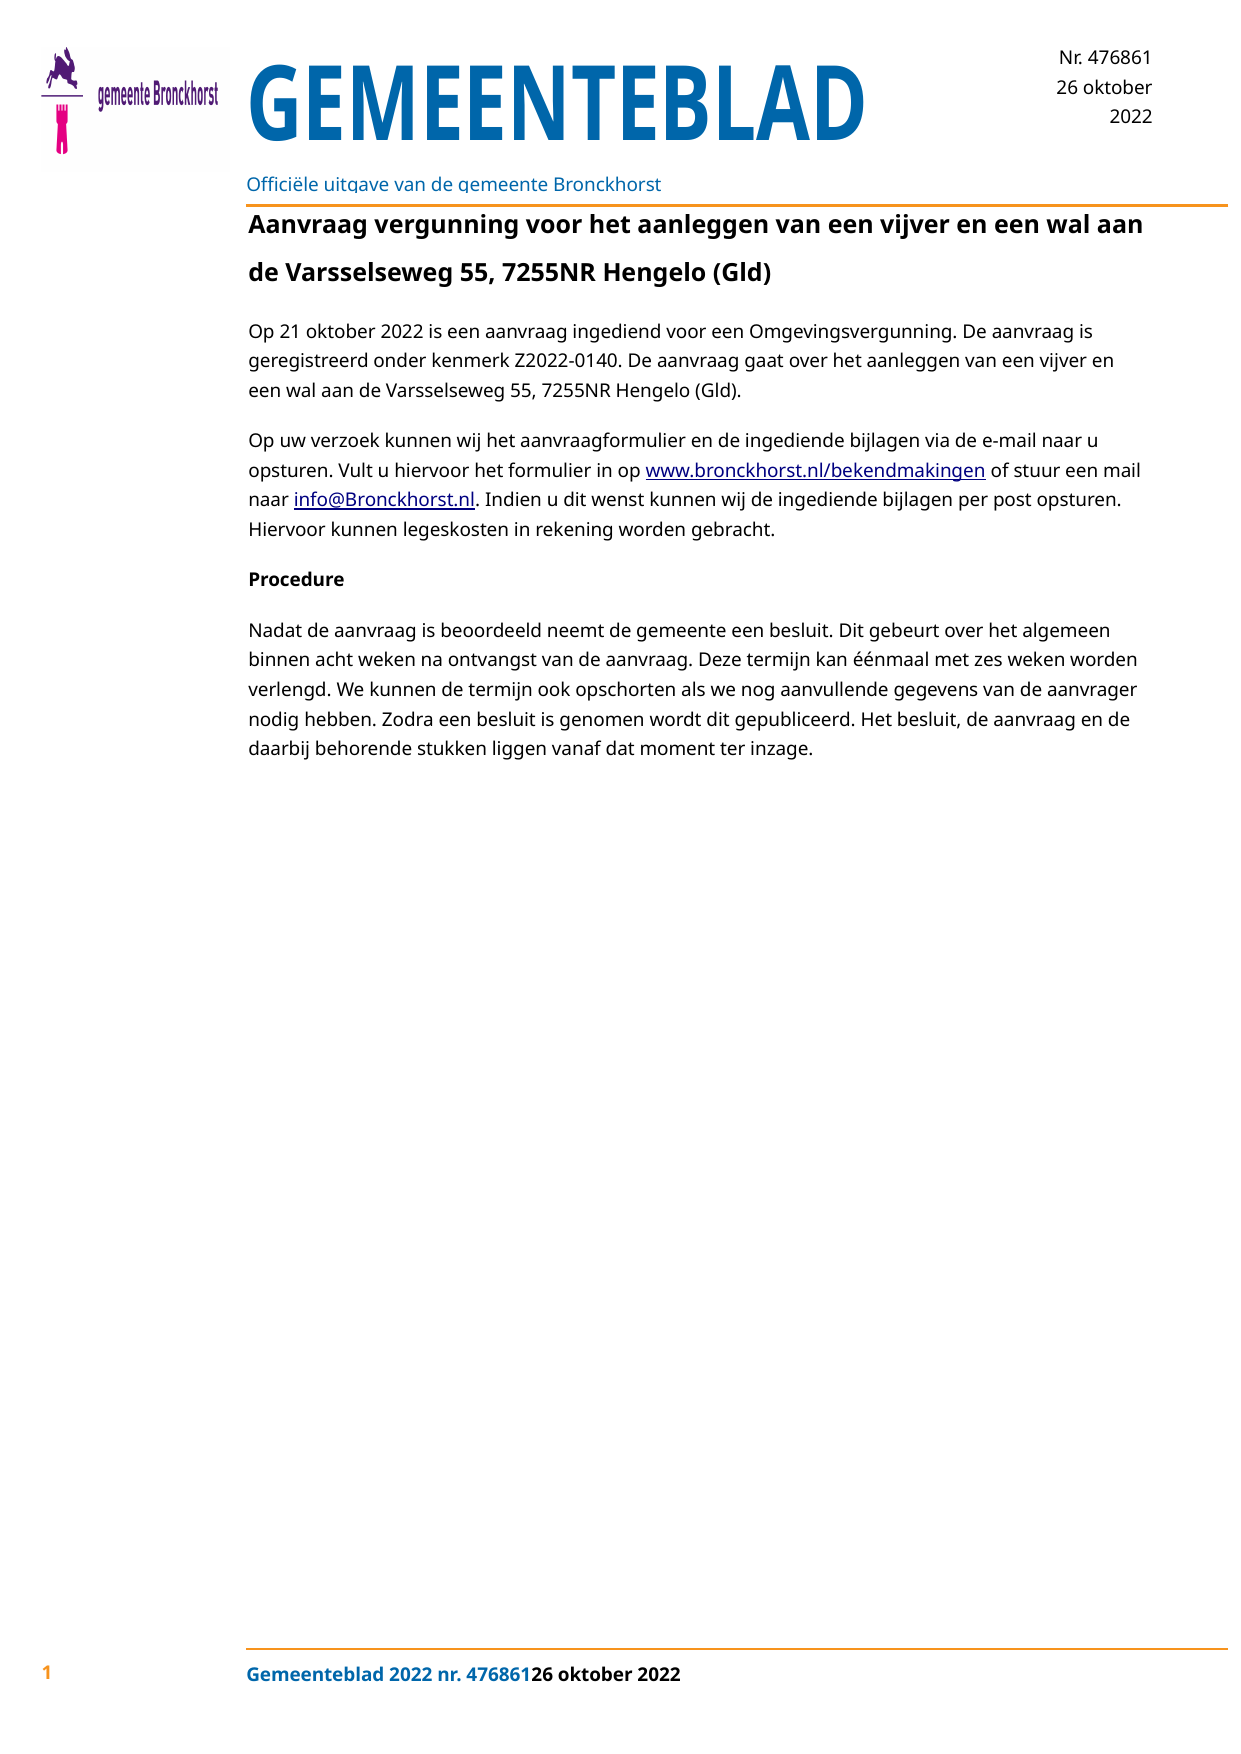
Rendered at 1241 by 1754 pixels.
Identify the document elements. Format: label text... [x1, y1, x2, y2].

picture [41, 47, 231, 172]
text Op uw verzoek kunnen wij het aanvraagformulier en de ingediende bijlagen via de e-mail naar u opsturen. Vult u hiervoor het formulier in op www.bronckhorst.nl/bekendmakingen of stuur een mail naar info@Bronckhorst.nl. Indien u dit wenst kunnen wij de ingediende bijlagen per post opsturen. Hiervoor kunnen legeskosten in rekening worden gebracht. [248, 427, 1152, 542]
text Aanvraag vergunning voor het aanleggen van een vijver en een wal aan de Varsselseweg 55, 7255NR Hengelo (Gld) [248, 207, 1152, 288]
text Procedure [248, 567, 1152, 592]
text Op 21 oktober 2022 is een aanvraag ingediend voor een Omgevingsvergunning. De aanvraag is geregistreerd onder kenmerk Z2022-0140. De aanvraag gaat over het aanleggen van een vijver en een wal aan de Varsselseweg 55, 7255NR Hengelo (Gld). [248, 318, 1152, 403]
text Nadat de aanvraag is beoordeeld neemt de gemeente een besluit. Dit gebeurt over het algemeen binnen acht weken na ontvangst van de aanvraag. Deze termijn kan éénmaal met zes weken worden verlengd. We kunnen de termijn ook opschorten als we nog aanvullende gegevens van de aanvrager nodig hebben. Zodra een besluit is genomen wordt dit gepubliceerd. Het besluit, de aanvraag en de daarbij behorende stukken liggen vanaf dat moment ter inzage. [248, 617, 1152, 761]
